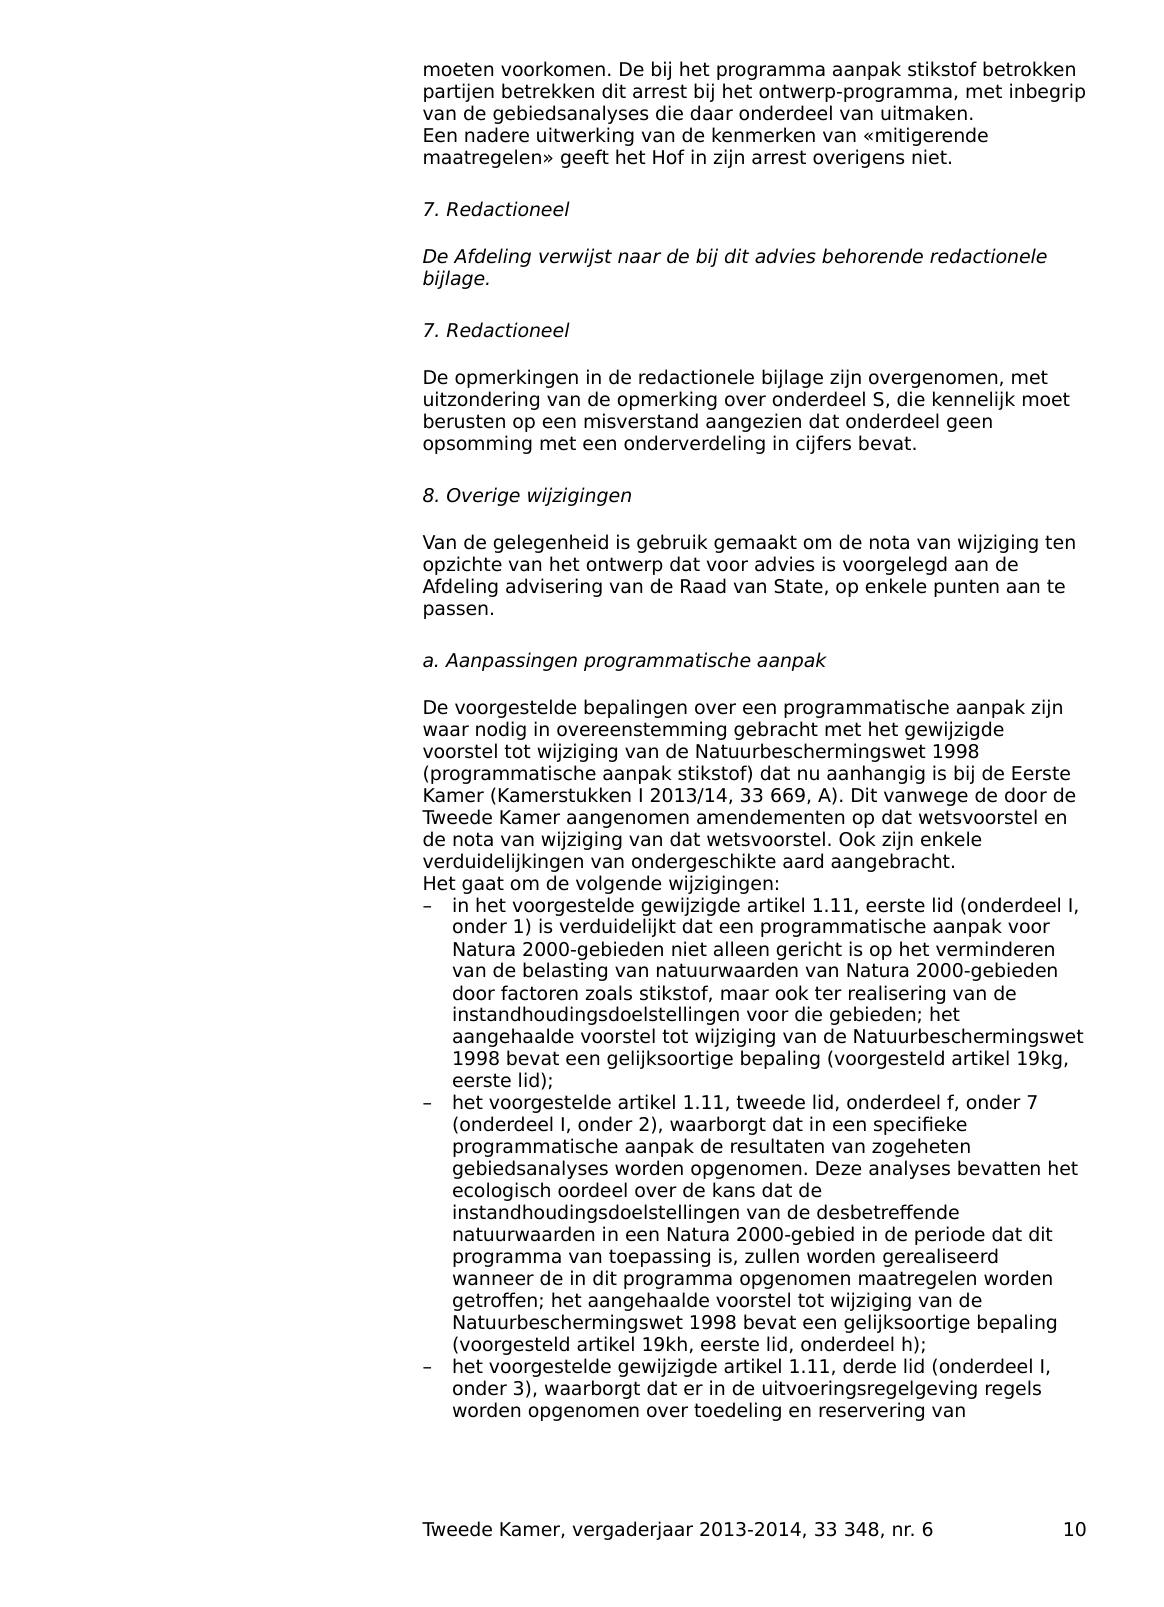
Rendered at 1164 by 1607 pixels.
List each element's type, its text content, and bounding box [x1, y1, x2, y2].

subtitle 8. Overige wijzigingen [422, 485, 1087, 507]
text – in het voorgestelde gewijzigde artikel 1.11, eerste lid (onderdeel I, onder 1) is verduidelijkt dat een programmatische aanpak voor Natura 2000-gebieden niet alleen gericht is op het verminderen van de belasting van natuurwaarden van Natura 2000-gebieden door factoren zoals stikstof, maar ook ter realisering van de instandhoudingsdoelstellingen voor die gebieden; het aangehaalde voorstel tot wijziging van de Natuurbeschermingswet 1998 bevat een gelijksoortige bepaling (voorgesteld artikel 19kg, eerste lid); [422, 894, 1087, 1092]
subtitle 7. Redactioneel [422, 320, 1087, 342]
text Een nadere uitwerking van de kenmerken van «mitigerende maatregelen» geeft het Hof in zijn arrest overigens niet. [422, 125, 1087, 169]
text De Afdeling verwijst naar de bij dit advies behorende redactionele bijlage. [422, 246, 1087, 290]
text De opmerkingen in de redactionele bijlage zijn overgenomen, met uitzondering van de opmerking over onderdeel S, die kennelijk moet berusten op een misverstand aangezien dat onderdeel geen opsomming met een onderverdeling in cijfers bevat. [422, 367, 1087, 455]
text – het voorgestelde gewijzigde artikel 1.11, derde lid (onderdeel I, onder 3), waarborgt dat er in de uitvoeringsregelgeving regels worden opgenomen over toedeling en reservering van [422, 1356, 1087, 1422]
subtitle a. Aanpassingen programmatische aanpak [422, 650, 1087, 672]
text – het voorgestelde artikel 1.11, tweede lid, onderdeel f, onder 7 (onderdeel I, onder 2), waarborgt dat in een specifieke programmatische aanpak de resultaten van zogeheten gebiedsanalyses worden opgenomen. Deze analyses bevatten het ecologisch oordeel over de kans dat de instandhoudingsdoelstellingen van de desbetreffende natuurwaarden in een Natura 2000-gebied in de periode dat dit programma van toepassing is, zullen worden gerealiseerd wanneer de in dit programma opgenomen maatregelen worden getroffen; het aangehaalde voorstel tot wijziging van de Natuurbeschermingswet 1998 bevat een gelijksoortige bepaling (voorgesteld artikel 19kh, eerste lid, onderdeel h); [422, 1092, 1087, 1356]
text Van de gelegenheid is gebruik gemaakt om de nota van wijziging ten opzichte van het ontwerp dat voor advies is voorgelegd aan de Afdeling advisering van de Raad van State, op enkele punten aan te passen. [422, 532, 1087, 620]
subtitle 7. Redactioneel [422, 199, 1087, 221]
text De voorgestelde bepalingen over een programmatische aanpak zijn waar nodig in overeenstemming gebracht met het gewijzigde voorstel tot wijziging van de Natuurbeschermingswet 1998 (programmatische aanpak stikstof) dat nu aanhangig is bij de Eerste Kamer (Kamerstukken I 2013/14, 33 669, A). Dit vanwege de door de Tweede Kamer aangenomen amendementen op dat wetsvoorstel en de nota van wijziging van dat wetsvoorstel. Ook zijn enkele verduidelijkingen van ondergeschikte aard aangebracht. [422, 697, 1087, 872]
text Het gaat om de volgende wijzigingen: [422, 872, 1087, 894]
text moeten voorkomen. De bij het programma aanpak stikstof betrokken partijen betrekken dit arrest bij het ontwerp-programma, met inbegrip van de gebiedsanalyses die daar onderdeel van uitmaken. [422, 59, 1087, 125]
